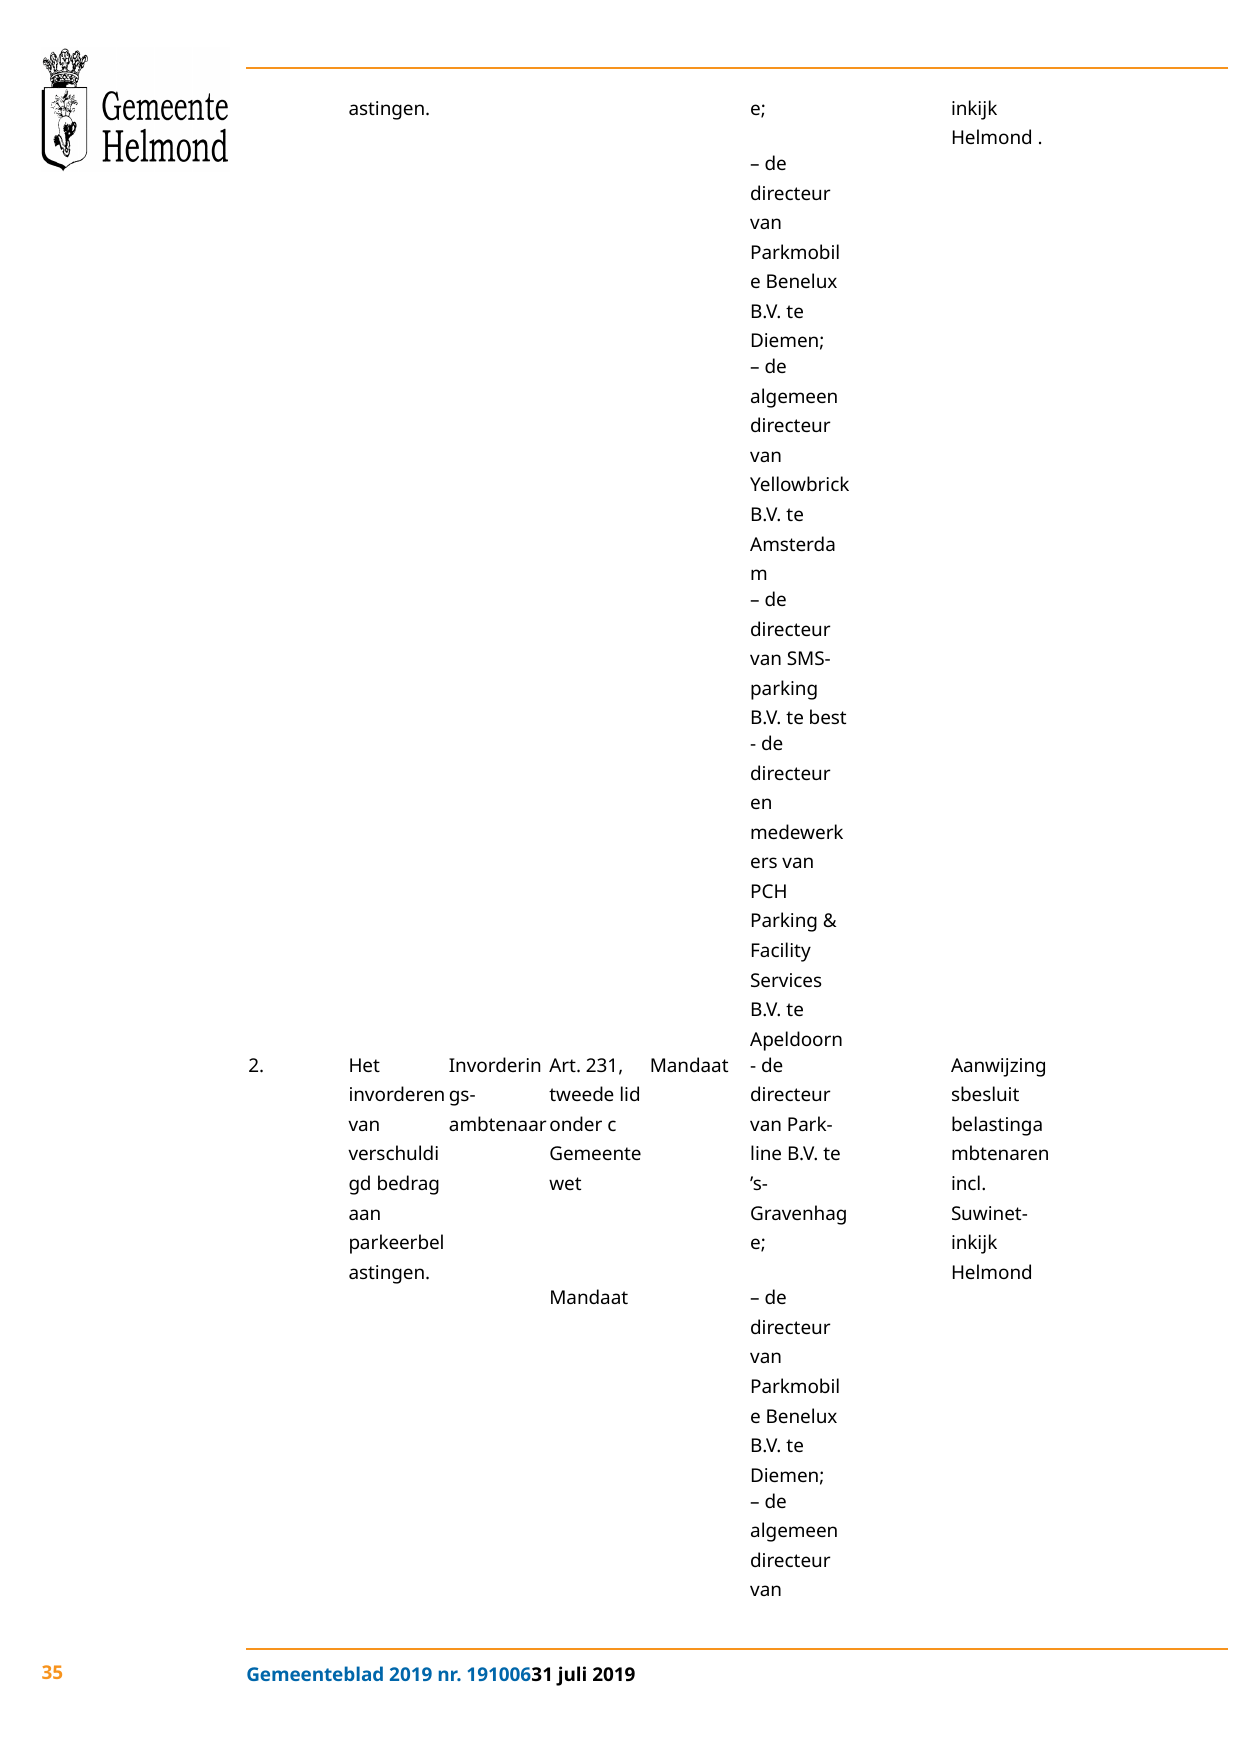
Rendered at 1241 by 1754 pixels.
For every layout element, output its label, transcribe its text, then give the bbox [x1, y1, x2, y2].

table_cell [951, 1285, 1051, 1488]
table_cell [549, 95, 649, 150]
table_cell – de directeur van Parkmobile Benelux B.V. te Diemen; [750, 1285, 850, 1488]
table_cell – de directeur van SMS-parking B.V. te best [750, 586, 850, 730]
table_cell Invorderings-ambtenaar [449, 1052, 549, 1284]
table_cell [549, 586, 649, 730]
table_cell [951, 730, 1051, 1052]
table_cell astingen. [348, 95, 449, 150]
table_cell [850, 150, 951, 353]
table_cell Het invorderen van verschuldigd bedrag aan parkeerbelastingen. [348, 1052, 449, 1284]
table_cell [850, 353, 951, 586]
table_cell Mandaat [549, 1285, 649, 1488]
table_cell [449, 730, 549, 1052]
table_cell [850, 1488, 951, 1602]
table_cell [650, 1488, 750, 1602]
table_cell [850, 730, 951, 1052]
table_cell – de directeur van Parkmobile Benelux B.V. te Diemen; [750, 150, 850, 353]
table_cell [951, 1488, 1051, 1602]
table_cell [549, 353, 649, 586]
table_cell [449, 95, 549, 150]
table_cell [850, 1285, 951, 1488]
table_cell [951, 150, 1051, 353]
table_cell [549, 730, 649, 1052]
table_cell [348, 1285, 449, 1488]
table_cell [850, 1052, 951, 1284]
table_cell [248, 730, 348, 1052]
table_cell [248, 150, 348, 353]
table_cell - de directeur van Park-line B.V. te ’s-Gravenhage; [750, 1052, 850, 1284]
table_cell [348, 353, 449, 586]
table_cell [248, 353, 348, 586]
table_cell [951, 586, 1051, 730]
table_cell [449, 586, 549, 730]
table_cell [951, 353, 1051, 586]
table_cell [248, 1285, 348, 1488]
table_cell Mandaat [650, 1052, 750, 1284]
table_cell inkijk Helmond . [951, 95, 1051, 150]
table_cell [248, 586, 348, 730]
table_cell [650, 353, 750, 586]
table_cell [449, 150, 549, 353]
table_cell [348, 730, 449, 1052]
table_cell [348, 1488, 449, 1602]
table_cell - de directeur en medewerkers van PCH Parking & Facility Services B.V. te Apeldoorn [750, 730, 850, 1052]
table_cell [449, 1285, 549, 1488]
table_cell [449, 1488, 549, 1602]
table_cell – de algemeen directeur van [750, 1488, 850, 1602]
table_cell [850, 95, 951, 150]
table_cell [650, 1285, 750, 1488]
table_cell [549, 150, 649, 353]
table_cell – de algemeen directeur van Yellowbrick B.V. te Amsterdam [750, 353, 850, 586]
table_cell [650, 95, 750, 150]
table_cell [449, 353, 549, 586]
table_cell [248, 95, 348, 150]
table_cell [348, 150, 449, 353]
table_cell Art. 231, tweede lid onder c Gemeentewet [549, 1052, 649, 1284]
table_cell [850, 586, 951, 730]
table_cell Aanwijzingsbesluit belastingambtenaren incl. Suwinet-inkijk Helmond [951, 1052, 1051, 1284]
table_cell [650, 586, 750, 730]
table_cell 2. [248, 1052, 348, 1284]
table_cell [248, 1488, 348, 1602]
picture [41, 47, 231, 172]
table_cell [348, 586, 449, 730]
table_cell e; [750, 95, 850, 150]
table_cell [549, 1488, 649, 1602]
table_cell [650, 730, 750, 1052]
table_cell [650, 150, 750, 353]
